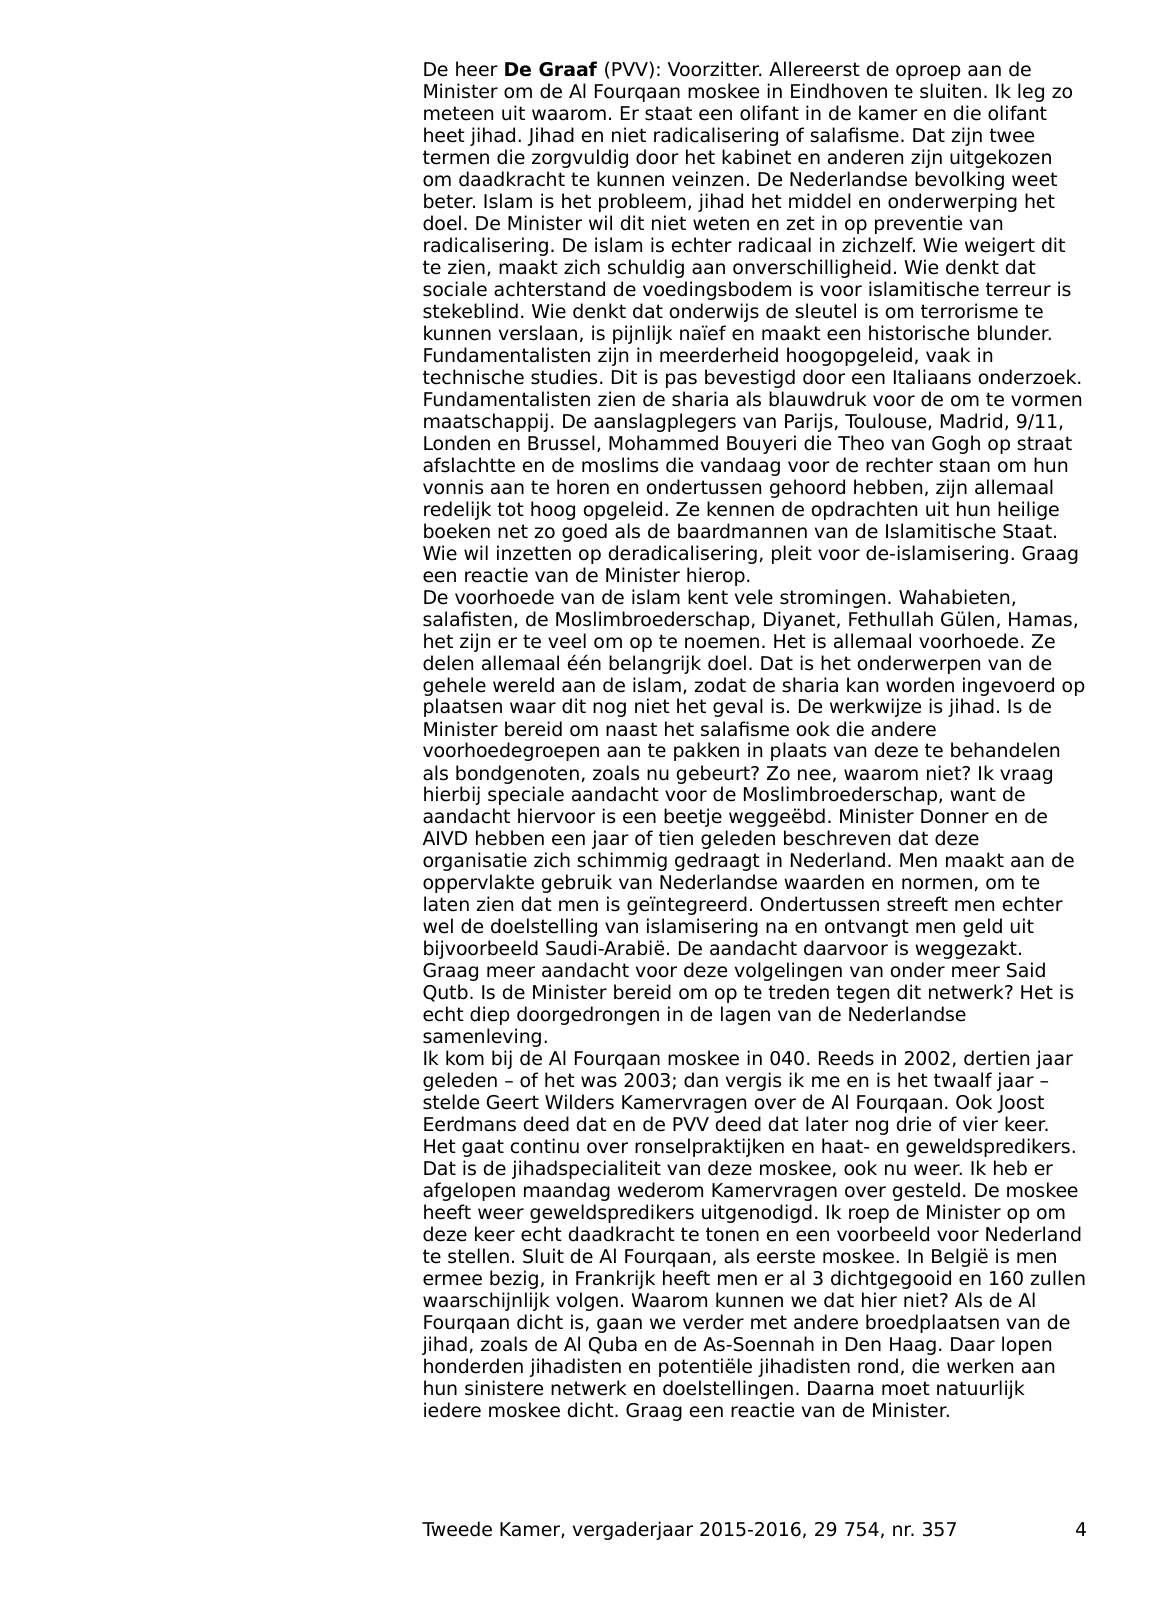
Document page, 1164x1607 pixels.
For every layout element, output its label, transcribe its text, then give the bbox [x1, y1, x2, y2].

text De voorhoede van de islam kent vele stromingen. Wahabieten, salafisten, de Moslimbroederschap, Diyanet, Fethullah Gülen, Hamas, het zijn er te veel om op te noemen. Het is allemaal voorhoede. Ze delen allemaal één belangrijk doel. Dat is het onderwerpen van de gehele wereld aan de islam, zodat de sharia kan worden ingevoerd op plaatsen waar dit nog niet het geval is. De werkwijze is jihad. Is de Minister bereid om naast het salafisme ook die andere voorhoedegroepen aan te pakken in plaats van deze te behandelen als bondgenoten, zoals nu gebeurt? Zo nee, waarom niet? Ik vraag hierbij speciale aandacht voor de Moslimbroederschap, want de aandacht hiervoor is een beetje weggeëbd. Minister Donner en de AIVD hebben een jaar of tien geleden beschreven dat deze organisatie zich schimmig gedraagt in Nederland. Men maakt aan de oppervlakte gebruik van Nederlandse waarden en normen, om te laten zien dat men is geïntegreerd. Ondertussen streeft men echter wel de doelstelling van islamisering na en ontvangt men geld uit bijvoorbeeld Saudi-Arabië. De aandacht daarvoor is weggezakt. Graag meer aandacht voor deze volgelingen van onder meer Said Qutb. Is de Minister bereid om op te treden tegen dit netwerk? Het is echt diep doorgedrongen in de lagen van de Nederlandse samenleving. [422, 587, 1087, 1048]
text Ik kom bij de Al Fourqaan moskee in 040. Reeds in 2002, dertien jaar geleden – of het was 2003; dan vergis ik me en is het twaalf jaar – stelde Geert Wilders Kamervragen over de Al Fourqaan. Ook Joost Eerdmans deed dat en de PVV deed dat later nog drie of vier keer. Het gaat continu over ronselpraktijken en haat- en geweldspredikers. Dat is de jihadspecialiteit van deze moskee, ook nu weer. Ik heb er afgelopen maandag wederom Kamervragen over gesteld. De moskee heeft weer geweldspredikers uitgenodigd. Ik roep de Minister op om deze keer echt daadkracht te tonen en een voorbeeld voor Nederland te stellen. Sluit de Al Fourqaan, als eerste moskee. In België is men ermee bezig, in Frankrijk heeft men er al 3 dichtgegooid en 160 zullen waarschijnlijk volgen. Waarom kunnen we dat hier niet? Als de Al Fourqaan dicht is, gaan we verder met andere broedplaatsen van de jihad, zoals de Al Quba en de As-Soennah in Den Haag. Daar lopen honderden jihadisten en potentiële jihadisten rond, die werken aan hun sinistere netwerk en doelstellingen. Daarna moet natuurlijk iedere moskee dicht. Graag een reactie van de Minister. [422, 1048, 1087, 1422]
text De heer De Graaf (PVV): Voorzitter. Allereerst de oproep aan de Minister om de Al Fourqaan moskee in Eindhoven te sluiten. Ik leg zo meteen uit waarom. Er staat een olifant in de kamer en die olifant heet jihad. Jihad en niet radicalisering of salafisme. Dat zijn twee termen die zorgvuldig door het kabinet en anderen zijn uitgekozen om daadkracht te kunnen veinzen. De Nederlandse bevolking weet beter. Islam is het probleem, jihad het middel en onderwerping het doel. De Minister wil dit niet weten en zet in op preventie van radicalisering. De islam is echter radicaal in zichzelf. Wie weigert dit te zien, maakt zich schuldig aan onverschilligheid. Wie denkt dat sociale achterstand de voedingsbodem is voor islamitische terreur is stekeblind. Wie denkt dat onderwijs de sleutel is om terrorisme te kunnen verslaan, is pijnlijk naïef en maakt een historische blunder. Fundamentalisten zijn in meerderheid hoogopgeleid, vaak in technische studies. Dit is pas bevestigd door een Italiaans onderzoek. Fundamentalisten zien de sharia als blauwdruk voor de om te vormen maatschappij. De aanslagplegers van Parijs, Toulouse, Madrid, 9/11, Londen en Brussel, Mohammed Bouyeri die Theo van Gogh op straat afslachtte en de moslims die vandaag voor de rechter staan om hun vonnis aan te horen en ondertussen gehoord hebben, zijn allemaal redelijk tot hoog opgeleid. Ze kennen de opdrachten uit hun heilige boeken net zo goed als de baardmannen van de Islamitische Staat. Wie wil inzetten op deradicalisering, pleit voor de-islamisering. Graag een reactie van de Minister hierop. [422, 59, 1087, 587]
